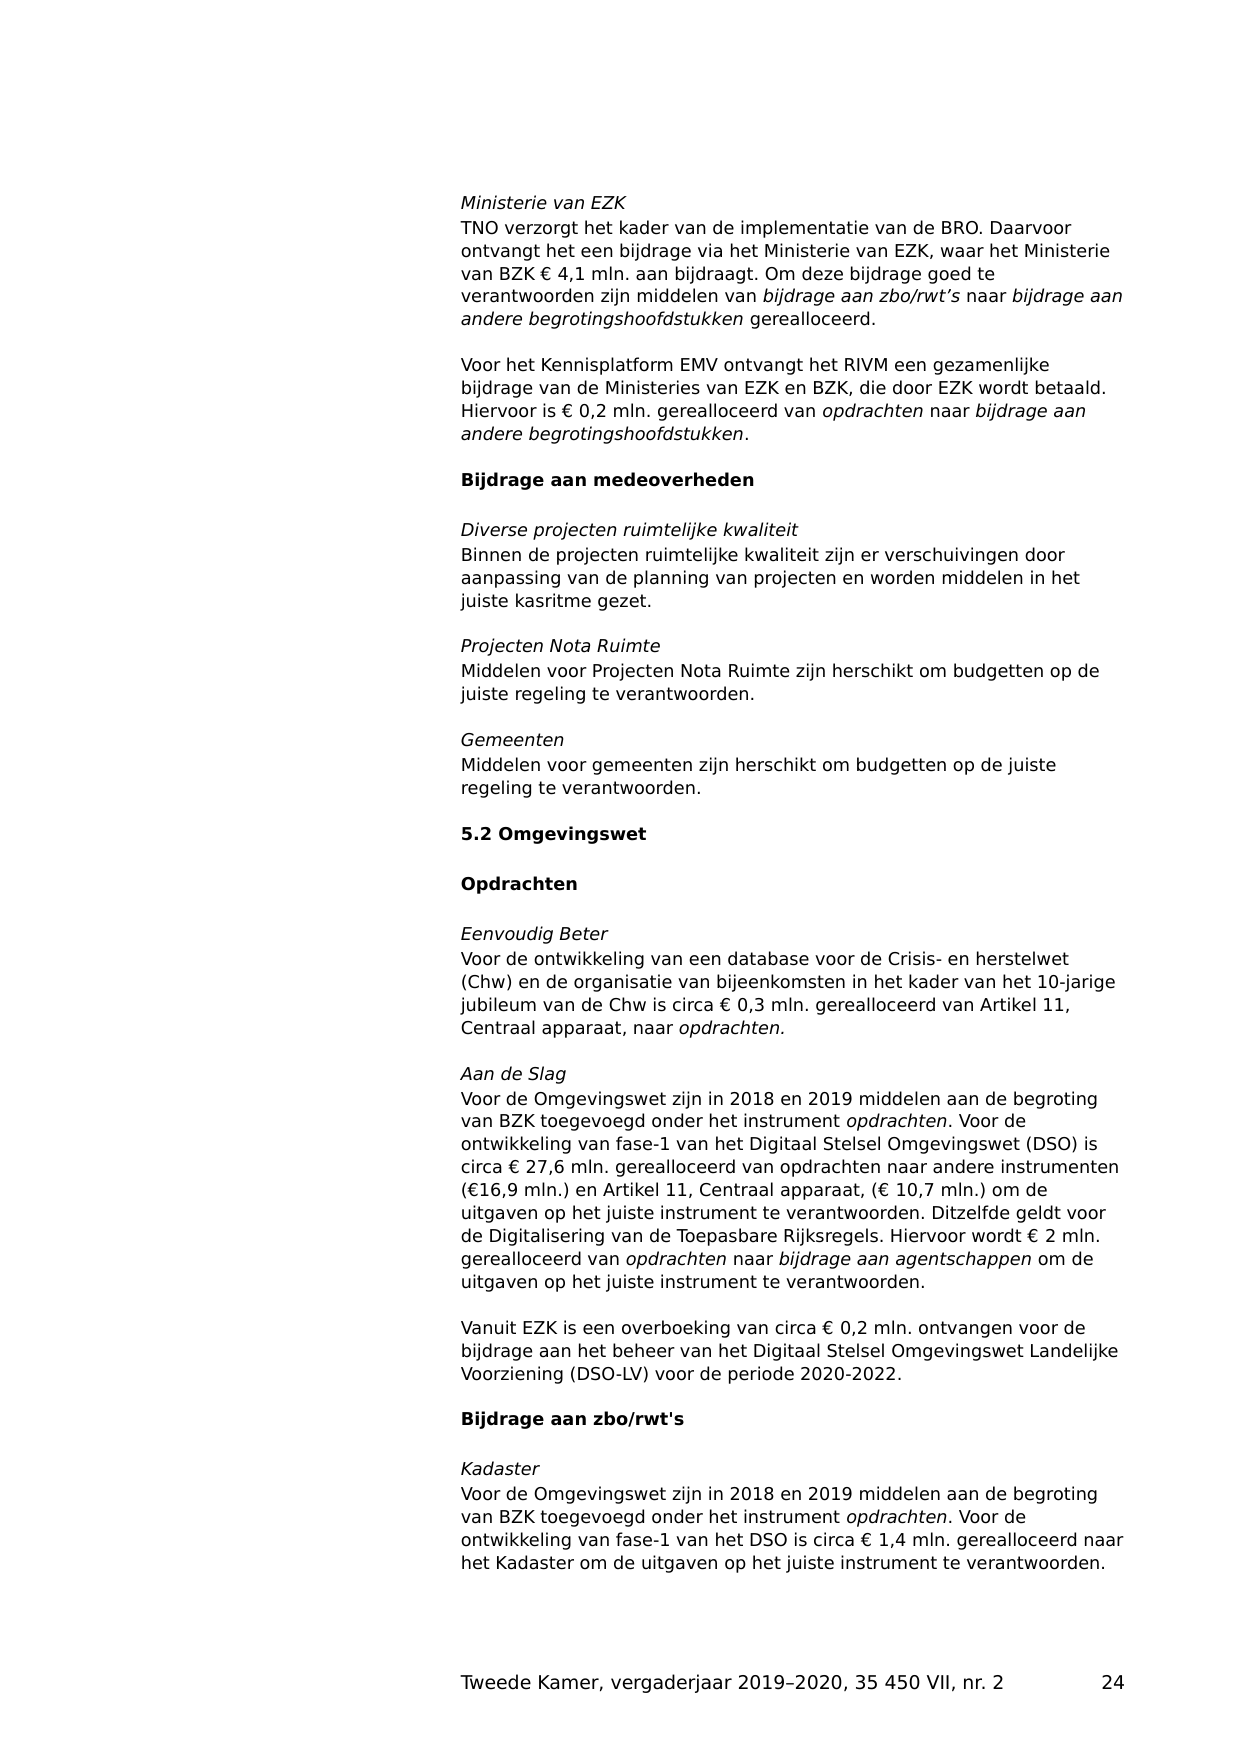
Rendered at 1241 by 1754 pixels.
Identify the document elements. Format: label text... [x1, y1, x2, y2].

text Voor de ontwikkeling van een database voor de Crisis- en herstelwet (Chw) en de organisatie van bijeenkomsten in het kader van het 10-jarige jubileum van de Chw is circa € 0,3 mln. gerealloceerd van Artikel 11, Centraal apparaat, naar opdrachten. [461, 947, 1125, 1039]
text 5.2 Omgevingswet [461, 822, 1125, 845]
text Middelen voor Projecten Nota Ruimte zijn herschikt om budgetten op de juiste regeling te verantwoorden. [461, 659, 1125, 705]
text Voor de Omgevingswet zijn in 2018 en 2019 middelen aan de begroting van BZK toegevoegd onder het instrument opdrachten. Voor de ontwikkeling van fase-1 van het Digitaal Stelsel Omgevingswet (DSO) is circa € 27,6 mln. gerealloceerd van opdrachten naar andere instrumenten (€16,9 mln.) en Artikel 11, Centraal apparaat, (€ 10,7 mln.) om de uitgaven op het juiste instrument te verantwoorden. Ditzelfde geldt voor de Digitalisering van de Toepasbare Rijksregels. Hiervoor wordt € 2 mln. gerealloceerd van opdrachten naar bijdrage aan agentschappen om de uitgaven op het juiste instrument te verantwoorden. [461, 1087, 1125, 1293]
text Bijdrage aan zbo/rwt's [461, 1407, 1125, 1430]
text TNO verzorgt het kader van de implementatie van de BRO. Daarvoor ontvangt het een bijdrage via het Ministerie van EZK, waar het Ministerie van BZK € 4,1 mln. aan bijdraagt. Om deze bijdrage goed te verantwoorden zijn middelen van bijdrage aan zbo/rwt’s naar bijdrage aan andere begrotingshoofdstukken gerealloceerd. [461, 216, 1125, 330]
text Kadaster [461, 1457, 1125, 1480]
text Diverse projecten ruimtelijke kwaliteit [461, 518, 1125, 541]
text Voor het Kennisplatform EMV ontvangt het RIVM een gezamenlijke bijdrage van de Ministeries van EZK en BZK, die door EZK wordt betaald. Hiervoor is € 0,2 mln. gerealloceerd van opdrachten naar bijdrage aan andere begrotingshoofdstukken. [461, 353, 1125, 445]
text Gemeenten [461, 728, 1125, 751]
text Eenvoudig Beter [461, 922, 1125, 945]
text Voor de Omgevingswet zijn in 2018 en 2019 middelen aan de begroting van BZK toegevoegd onder het instrument opdrachten. Voor de ontwikkeling van fase-1 van het DSO is circa € 1,4 mln. gerealloceerd naar het Kadaster om de uitgaven op het juiste instrument te verantwoorden. [461, 1482, 1125, 1574]
text Opdrachten [461, 872, 1125, 895]
text Bijdrage aan medeoverheden [461, 468, 1125, 491]
text Ministerie van EZK [461, 191, 1125, 214]
text Vanuit EZK is een overboeking van circa € 0,2 mln. ontvangen voor de bijdrage aan het beheer van het Digitaal Stelsel Omgevingswet Landelijke Voorziening (DSO-LV) voor de periode 2020-2022. [461, 1316, 1125, 1384]
text Middelen voor gemeenten zijn herschikt om budgetten op de juiste regeling te verantwoorden. [461, 753, 1125, 799]
text Projecten Nota Ruimte [461, 634, 1125, 657]
text Aan de Slag [461, 1062, 1125, 1084]
text Binnen de projecten ruimtelijke kwaliteit zijn er verschuivingen door aanpassing van de planning van projecten en worden middelen in het juiste kasritme gezet. [461, 543, 1125, 612]
